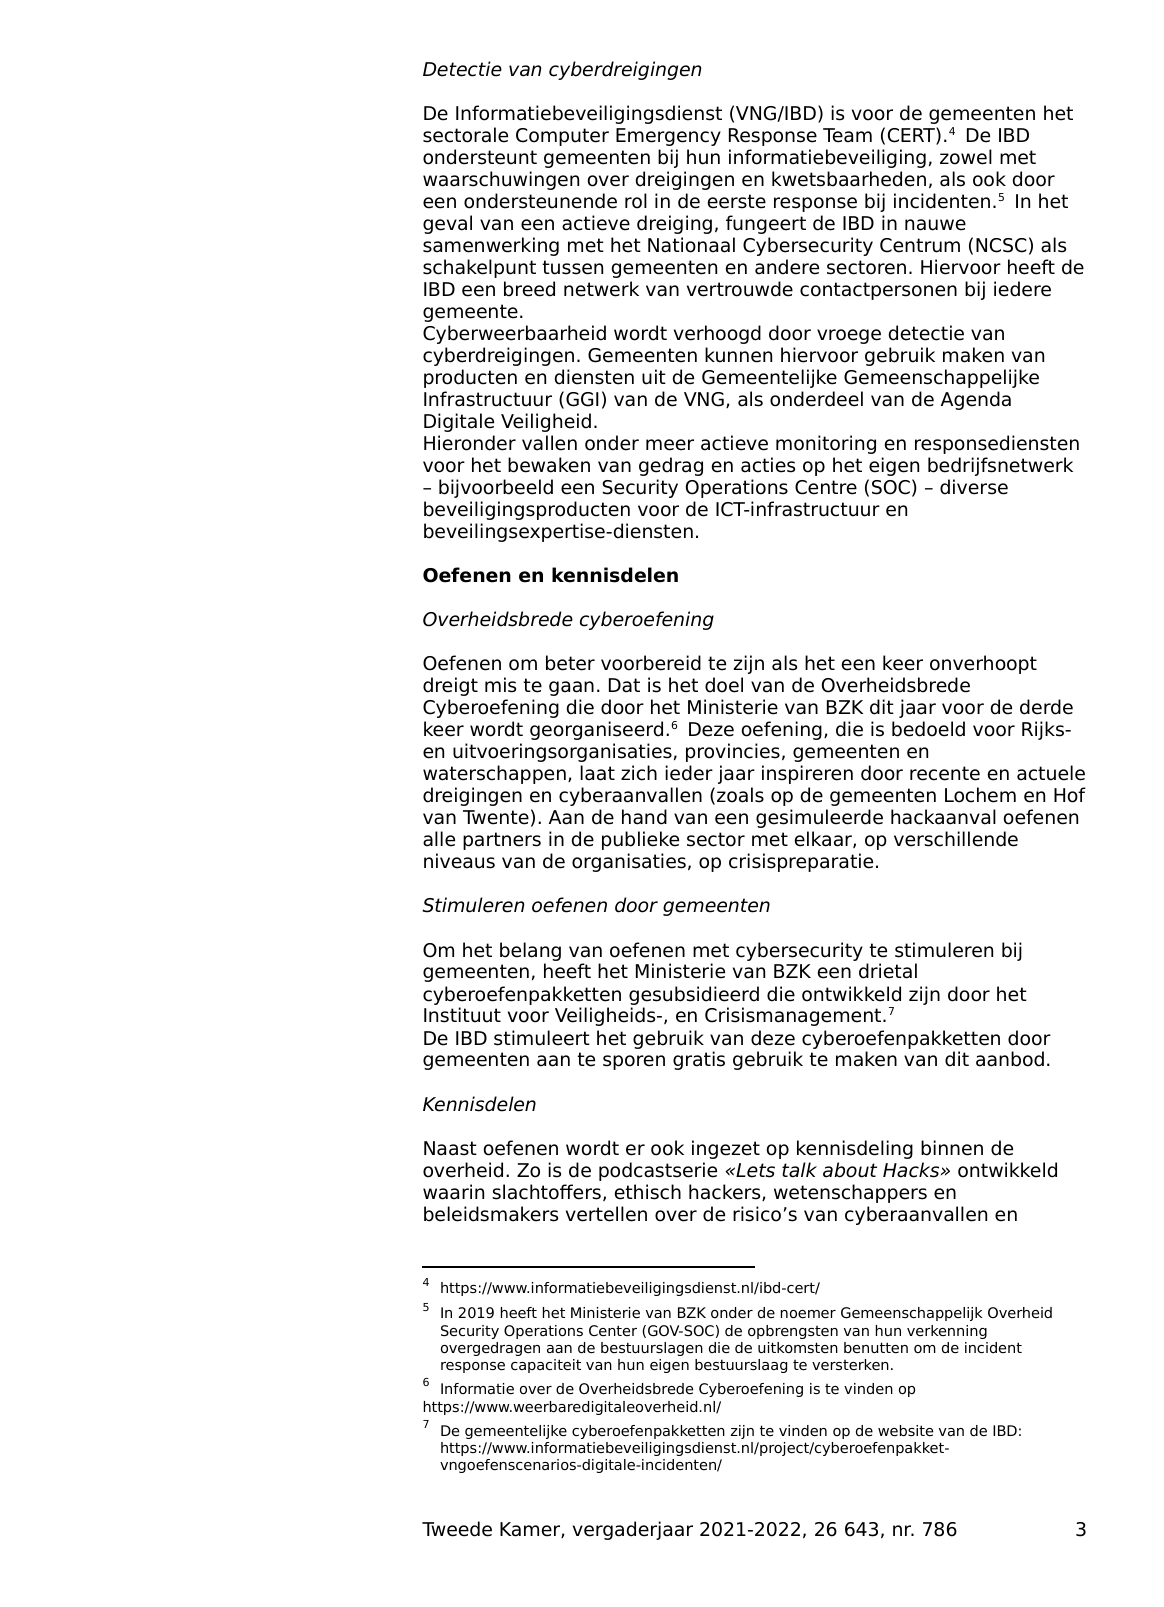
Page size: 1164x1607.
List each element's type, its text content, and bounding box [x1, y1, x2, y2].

text https://www.informatiebeveiligingsdienst.nl/ibd-cert/ [422, 1276, 1087, 1298]
text In 2019 heeft het Ministerie van BZK onder de noemer Gemeenschappelijk Overheid Security Operations Center (GOV-SOC) de opbrengsten van hun verkenning overgedragen aan de bestuurslagen die de uitkomsten benutten om de incident response capaciteit van hun eigen bestuurslaag te versterken. [422, 1301, 1087, 1374]
text Cyberweerbaarheid wordt verhoogd door vroege detectie van cyberdreigingen. Gemeenten kunnen hiervoor gebruik maken van producten en diensten uit de Gemeentelijke Gemeenschappelijke Infrastructuur (GGI) van de VNG, als onderdeel van de Agenda Digitale Veiligheid. [422, 323, 1087, 433]
text De Informatiebeveiligingsdienst (VNG/IBD) is voor de gemeenten het sectorale Computer Emergency Response Team (CERT). De IBD ondersteunt gemeenten bij hun informatiebeveiliging, zowel met waarschuwingen over dreigingen en kwetsbaarheden, als ook door een ondersteunende rol in de eerste response bij incidenten. In het geval van een actieve dreiging, fungeert de IBD in nauwe samenwerking met het Nationaal Cybersecurity Centrum (NCSC) als schakelpunt tussen gemeenten en andere sectoren. Hiervoor heeft de IBD een breed netwerk van vertrouwde contactpersonen bij iedere gemeente. [422, 103, 1087, 323]
text Informatie over de Overheidsbrede Cyberoefening is te vinden op [422, 1377, 1087, 1399]
subtitle Stimuleren oefenen door gemeenten [422, 895, 1087, 917]
text Naast oefenen wordt er ook ingezet op kennisdeling binnen de overheid. Zo is de podcastserie «Lets talk about Hacks» ontwikkeld waarin slachtoffers, ethisch hackers, wetenschappers en beleidsmakers vertellen over de risico’s van cyberaanvallen en [422, 1138, 1087, 1226]
text https://www.weerbaredigitaleoverheid.nl/ [422, 1399, 1087, 1416]
text Hieronder vallen onder meer actieve monitoring en responsediensten voor het bewaken van gedrag en acties op het eigen bedrijfsnetwerk – bijvoorbeeld een Security Operations Centre (SOC) – diverse beveiligingsproducten voor de ICT-infrastructuur en beveilingsexpertise-diensten. [422, 433, 1087, 543]
text Om het belang van oefenen met cybersecurity te stimuleren bij gemeenten, heeft het Ministerie van BZK een drietal cyberoefenpakketten gesubsidieerd die ontwikkeld zijn door het Instituut voor Veiligheids-, en Crisismanagement. [422, 939, 1087, 1027]
text De gemeentelijke cyberoefenpakketten zijn te vinden op de website van de IBD: https://www.informatiebeveiligingsdienst.nl/project/cyberoefenpakket-vngoefenscenarios-digitale-incidenten/ [422, 1418, 1087, 1474]
subtitle Kennisdelen [422, 1093, 1087, 1116]
text Oefenen om beter voorbereid te zijn als het een keer onverhoopt dreigt mis te gaan. Dat is het doel van de Overheidsbrede Cyberoefening die door het Ministerie van BZK dit jaar voor de derde keer wordt georganiseerd. Deze oefening, die is bedoeld voor Rijks- en uitvoeringsorganisaties, provincies, gemeenten en waterschappen, laat zich ieder jaar inspireren door recente en actuele dreigingen en cyberaanvallen (zoals op de gemeenten Lochem en Hof van Twente). Aan de hand van een gesimuleerde hackaanval oefenen alle partners in de publieke sector met elkaar, op verschillende niveaus van de organisaties, op crisispreparatie. [422, 653, 1087, 873]
text De IBD stimuleert het gebruik van deze cyberoefenpakketten door gemeenten aan te sporen gratis gebruik te maken van dit aanbod. [422, 1027, 1087, 1071]
subtitle Overheidsbrede cyberoefening [422, 609, 1087, 631]
subtitle Detectie van cyberdreigingen [422, 59, 1087, 81]
subtitle Oefenen en kennisdelen [422, 565, 1087, 587]
